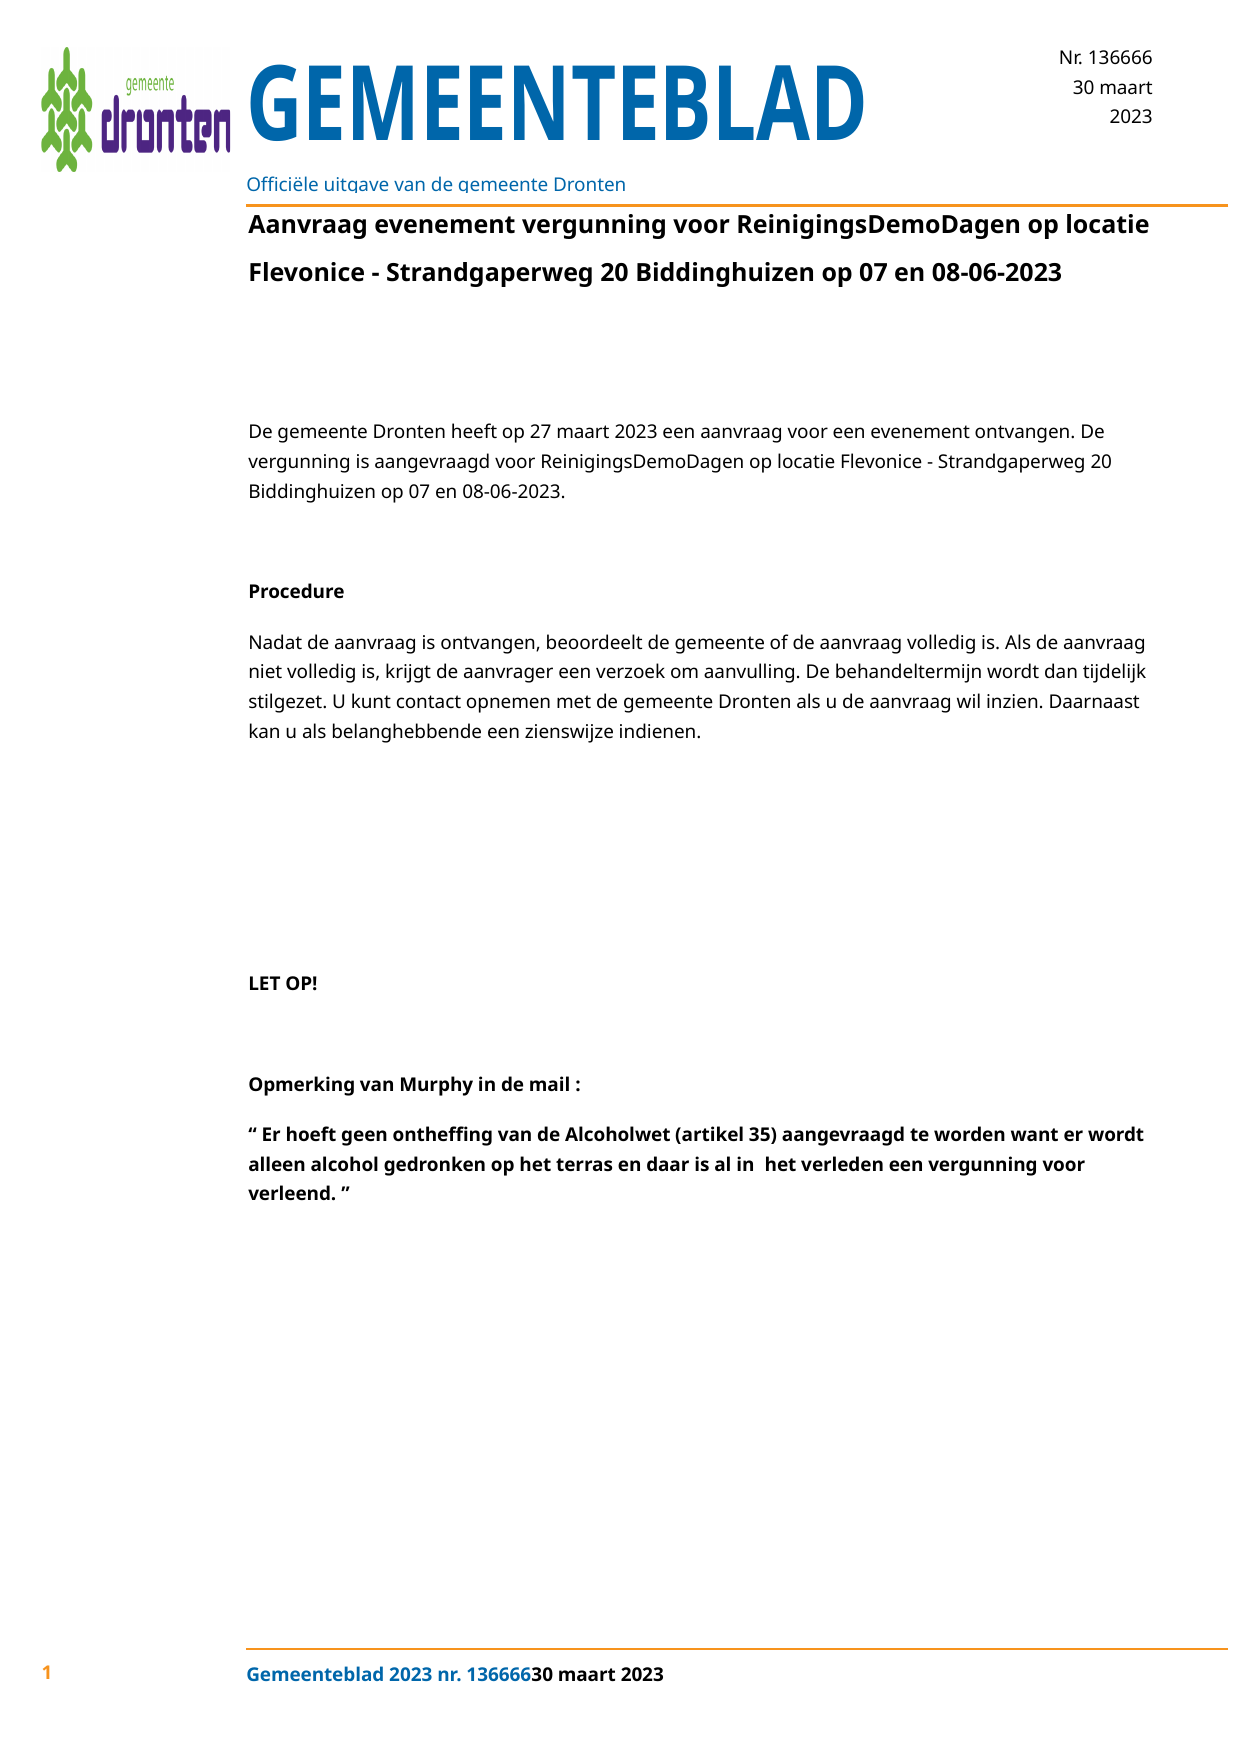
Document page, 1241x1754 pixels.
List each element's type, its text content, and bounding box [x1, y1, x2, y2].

text Aanvraag evenement vergunning voor ReinigingsDemoDagen op locatie Flevonice - Strandgaperweg 20 Biddinghuizen op 07 en 08-06-2023 [248, 207, 1152, 288]
text Nadat de aanvraag is ontvangen, beoordeelt de gemeente of de aanvraag volledig is. Als de aanvraag niet volledig is, krijgt de aanvrager een verzoek om aanvulling. De behandeltermijn wordt dan tijdelijk stilgezet. U kunt contact opnemen met de gemeente Dronten als u de aanvraag wil inzien. Daarnaast kan u als belanghebbende een zienswijze indienen. [248, 629, 1152, 744]
text LET OP! [248, 970, 1152, 996]
text Procedure [248, 579, 1152, 604]
text Opmerking van Murphy in de mail : [248, 1071, 1152, 1097]
picture [41, 47, 231, 172]
text De gemeente Dronten heeft op 27 maart 2023 een aanvraag voor een evenement ontvangen. De vergunning is aangevraagd voor ReinigingsDemoDagen op locatie Flevonice - Strandgaperweg 20 Biddinghuizen op 07 en 08-06-2023. [248, 419, 1152, 504]
text “ Er hoeft geen ontheffing van de Alcoholwet (artikel 35) aangevraagd te worden want er wordt alleen alcohol gedronken op het terras en daar is al in het verleden een vergunning voor verleend. ” [248, 1121, 1152, 1206]
